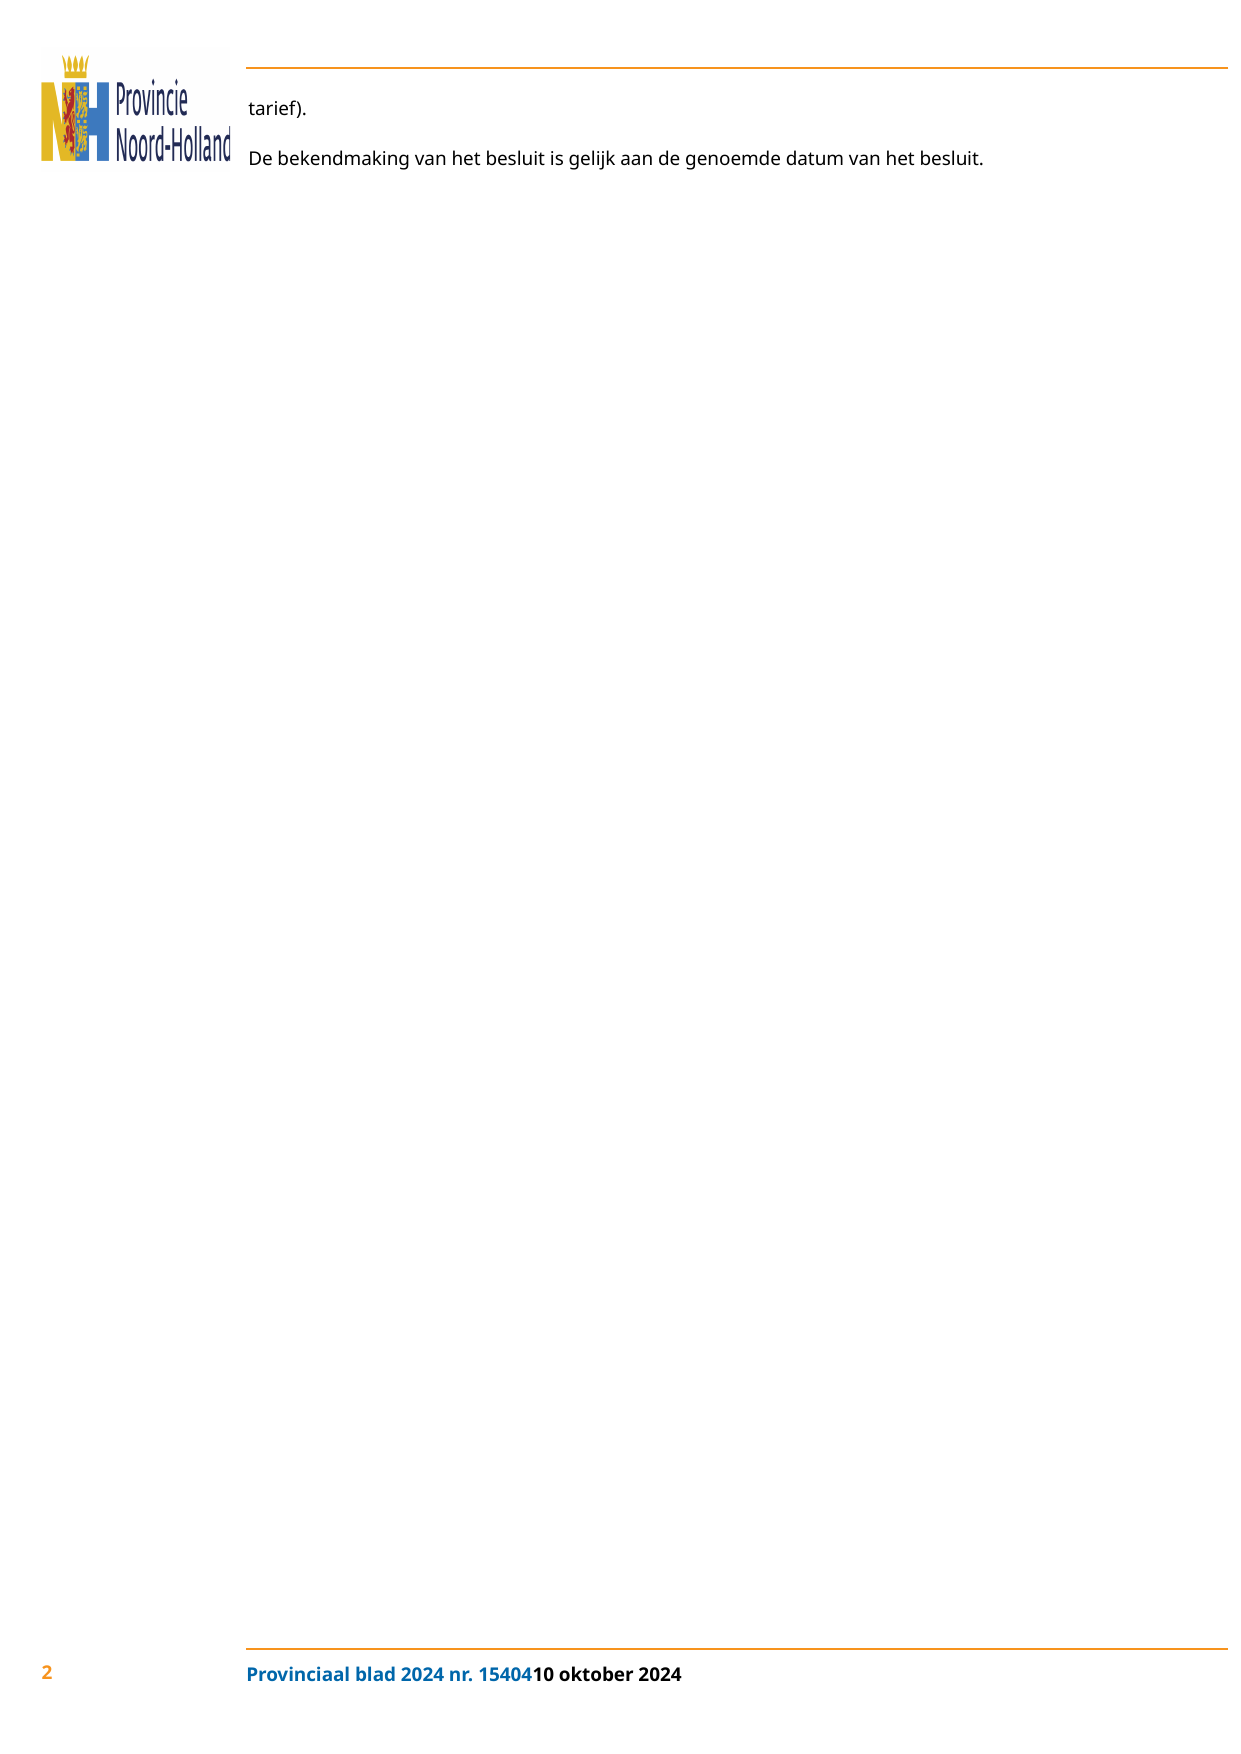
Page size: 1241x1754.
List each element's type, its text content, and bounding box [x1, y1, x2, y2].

text De bekendmaking van het besluit is gelijk aan de genoemde datum van het besluit. [248, 145, 1152, 171]
text tarief). [248, 95, 1152, 121]
picture [41, 47, 231, 172]
